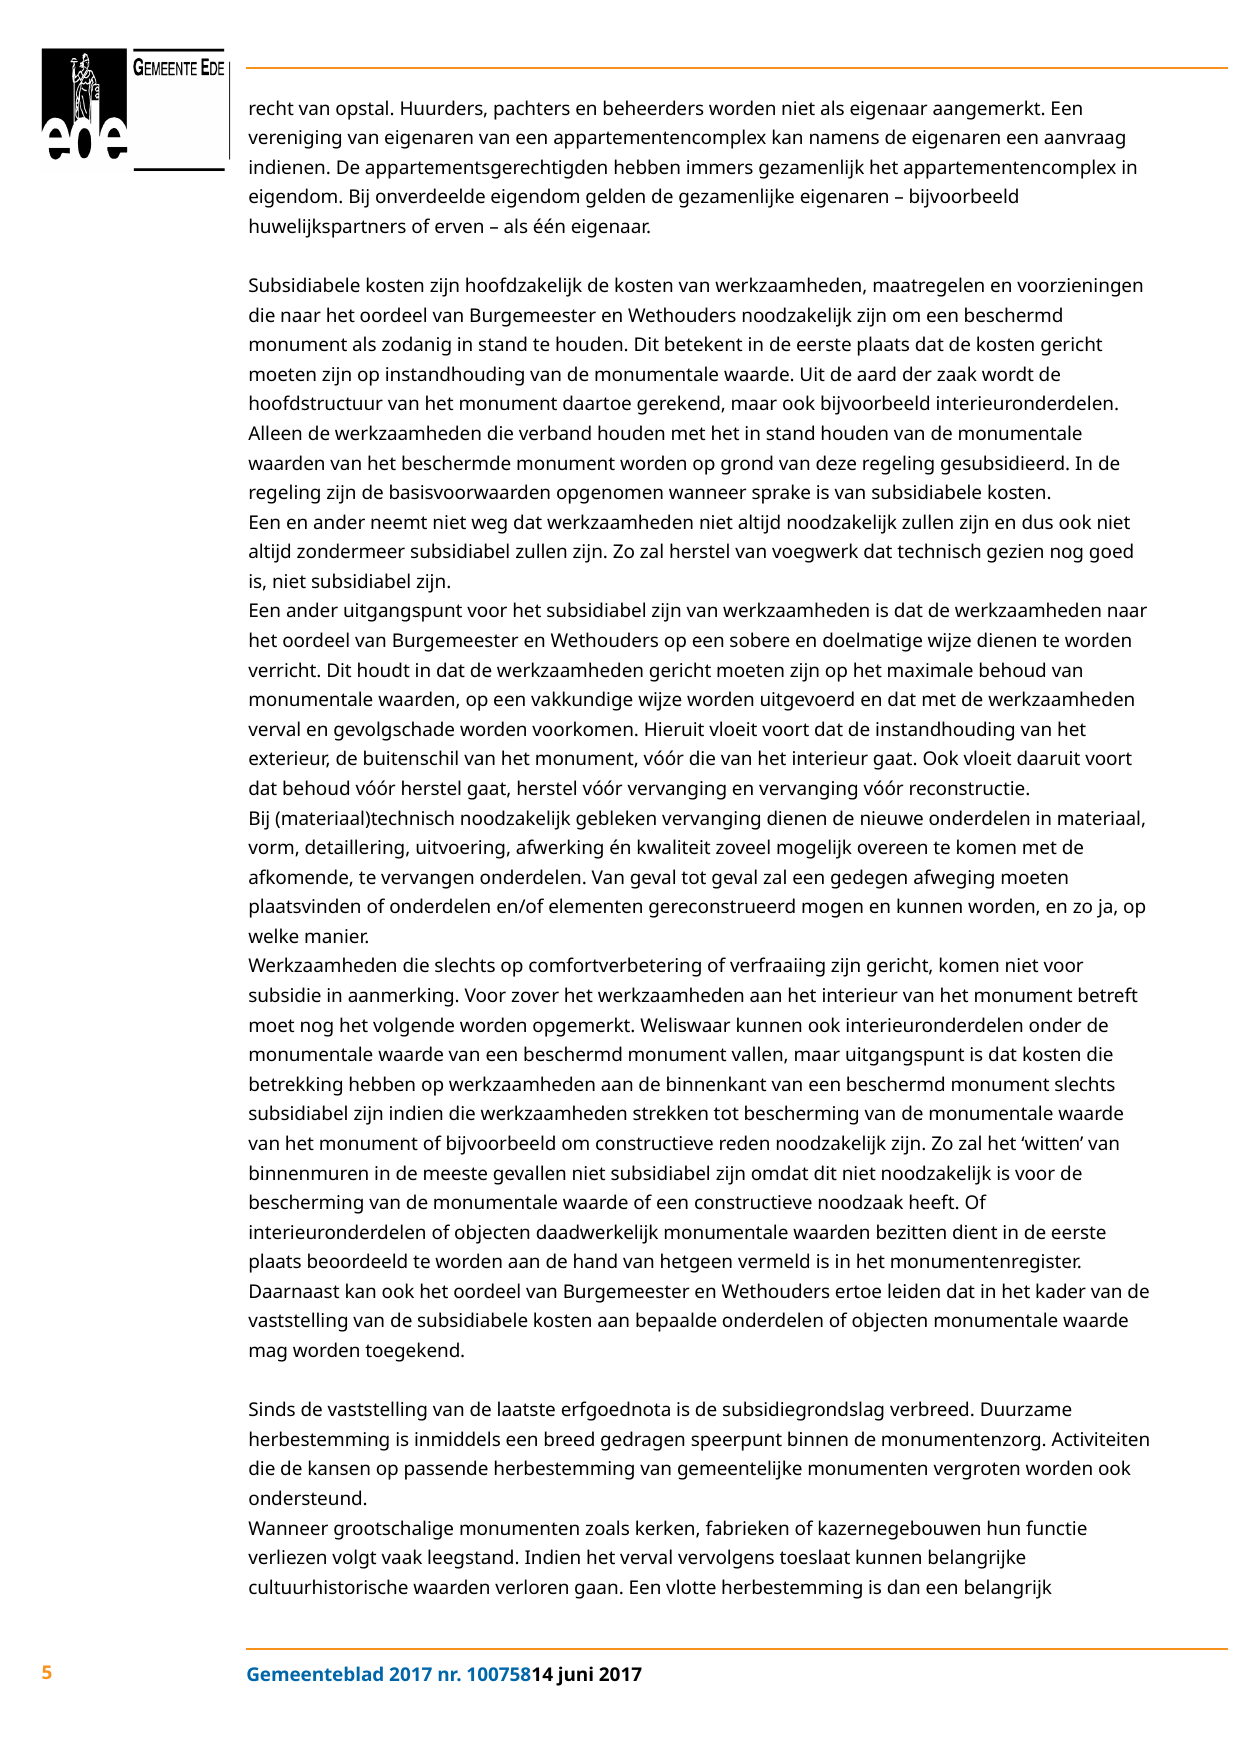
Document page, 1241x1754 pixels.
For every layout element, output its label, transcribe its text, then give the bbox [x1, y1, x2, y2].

text Sinds de vaststelling van de laatste erfgoednota is de subsidiegrondslag verbreed. Duurzame herbestemming is inmiddels een breed gedragen speerpunt binnen de monumentenzorg. Activiteiten die de kansen op passende herbestemming van gemeentelijke monumenten vergroten worden ook ondersteund. [248, 1396, 1152, 1511]
text recht van opstal. Huurders, pachters en beheerders worden niet als eigenaar aangemerkt. Een vereniging van eigenaren van een appartementencomplex kan namens de eigenaren een aanvraag indienen. De appartementsgerechtigden hebben immers gezamenlijk het appartementencomplex in eigendom. Bij onverdeelde eigendom gelden de gezamenlijke eigenaren – bijvoorbeeld huwelijkspartners of erven – als één eigenaar. [248, 95, 1152, 239]
text Werkzaamheden die slechts op comfortverbetering of verfraaiing zijn gericht, komen niet voor subsidie in aanmerking. Voor zover het werkzaamheden aan het interieur van het monument betreft moet nog het volgende worden opgemerkt. Weliswaar kunnen ook interieuronderdelen onder de monumentale waarde van een beschermd monument vallen, maar uitgangspunt is dat kosten die betrekking hebben op werkzaamheden aan de binnenkant van een beschermd monument slechts subsidiabel zijn indien die werkzaamheden strekken tot bescherming van de monumentale waarde van het monument of bijvoorbeeld om constructieve reden noodzakelijk zijn. Zo zal het ‘witten’ van binnenmuren in de meeste gevallen niet subsidiabel zijn omdat dit niet noodzakelijk is voor de bescherming van de monumentale waarde of een constructieve noodzaak heeft. Of interieuronderdelen of objecten daadwerkelijk monumentale waarden bezitten dient in de eerste plaats beoordeeld te worden aan de hand van hetgeen vermeld is in het monumentenregister. Daarnaast kan ook het oordeel van Burgemeester en Wethouders ertoe leiden dat in het kader van de vaststelling van de subsidiabele kosten aan bepaalde onderdelen of objecten monumentale waarde mag worden toegekend. [248, 953, 1152, 1363]
text Een en ander neemt niet weg dat werkzaamheden niet altijd noodzakelijk zullen zijn en dus ook niet altijd zondermeer subsidiabel zullen zijn. Zo zal herstel van voegwerk dat technisch gezien nog goed is, niet subsidiabel zijn. [248, 509, 1152, 594]
text Alleen de werkzaamheden die verband houden met het in stand houden van de monumentale waarden van het beschermde monument worden op grond van deze regeling gesubsidieerd. In de regeling zijn de basisvoorwaarden opgenomen wanneer sprake is van subsidiabele kosten. [248, 420, 1152, 505]
text Een ander uitgangspunt voor het subsidiabel zijn van werkzaamheden is dat de werkzaamheden naar het oordeel van Burgemeester en Wethouders op een sobere en doelmatige wijze dienen te worden verricht. Dit houdt in dat de werkzaamheden gericht moeten zijn op het maximale behoud van monumentale waarden, op een vakkundige wijze worden uitgevoerd en dat met de werkzaamheden verval en gevolgschade worden voorkomen. Hieruit vloeit voort dat de instandhouding van het exterieur, de buitenschil van het monument, vóór die van het interieur gaat. Ook vloeit daaruit voort dat behoud vóór herstel gaat, herstel vóór vervanging en vervanging vóór reconstructie. [248, 598, 1152, 801]
text Wanneer grootschalige monumenten zoals kerken, fabrieken of kazernegebouwen hun functie verliezen volgt vaak leegstand. Indien het verval vervolgens toeslaat kunnen belangrijke cultuurhistorische waarden verloren gaan. Een vlotte herbestemming is dan een belangrijk [248, 1515, 1152, 1600]
text Subsidiabele kosten zijn hoofdzakelijk de kosten van werkzaamheden, maatregelen en voorzieningen die naar het oordeel van Burgemeester en Wethouders noodzakelijk zijn om een beschermd monument als zodanig in stand te houden. Dit betekent in de eerste plaats dat de kosten gericht moeten zijn op instandhouding van de monumentale waarde. Uit de aard der zaak wordt de hoofdstructuur van het monument daartoe gerekend, maar ook bijvoorbeeld interieuronderdelen. [248, 272, 1152, 416]
text Bij (materiaal)technisch noodzakelijk gebleken vervanging dienen de nieuwe onderdelen in materiaal, vorm, detaillering, uitvoering, afwerking én kwaliteit zoveel mogelijk overeen te komen met de afkomende, te vervangen onderdelen. Van geval tot geval zal een gedegen afweging moeten plaatsvinden of onderdelen en/of elementen gereconstrueerd mogen en kunnen worden, en zo ja, op welke manier. [248, 805, 1152, 949]
picture [41, 47, 231, 172]
